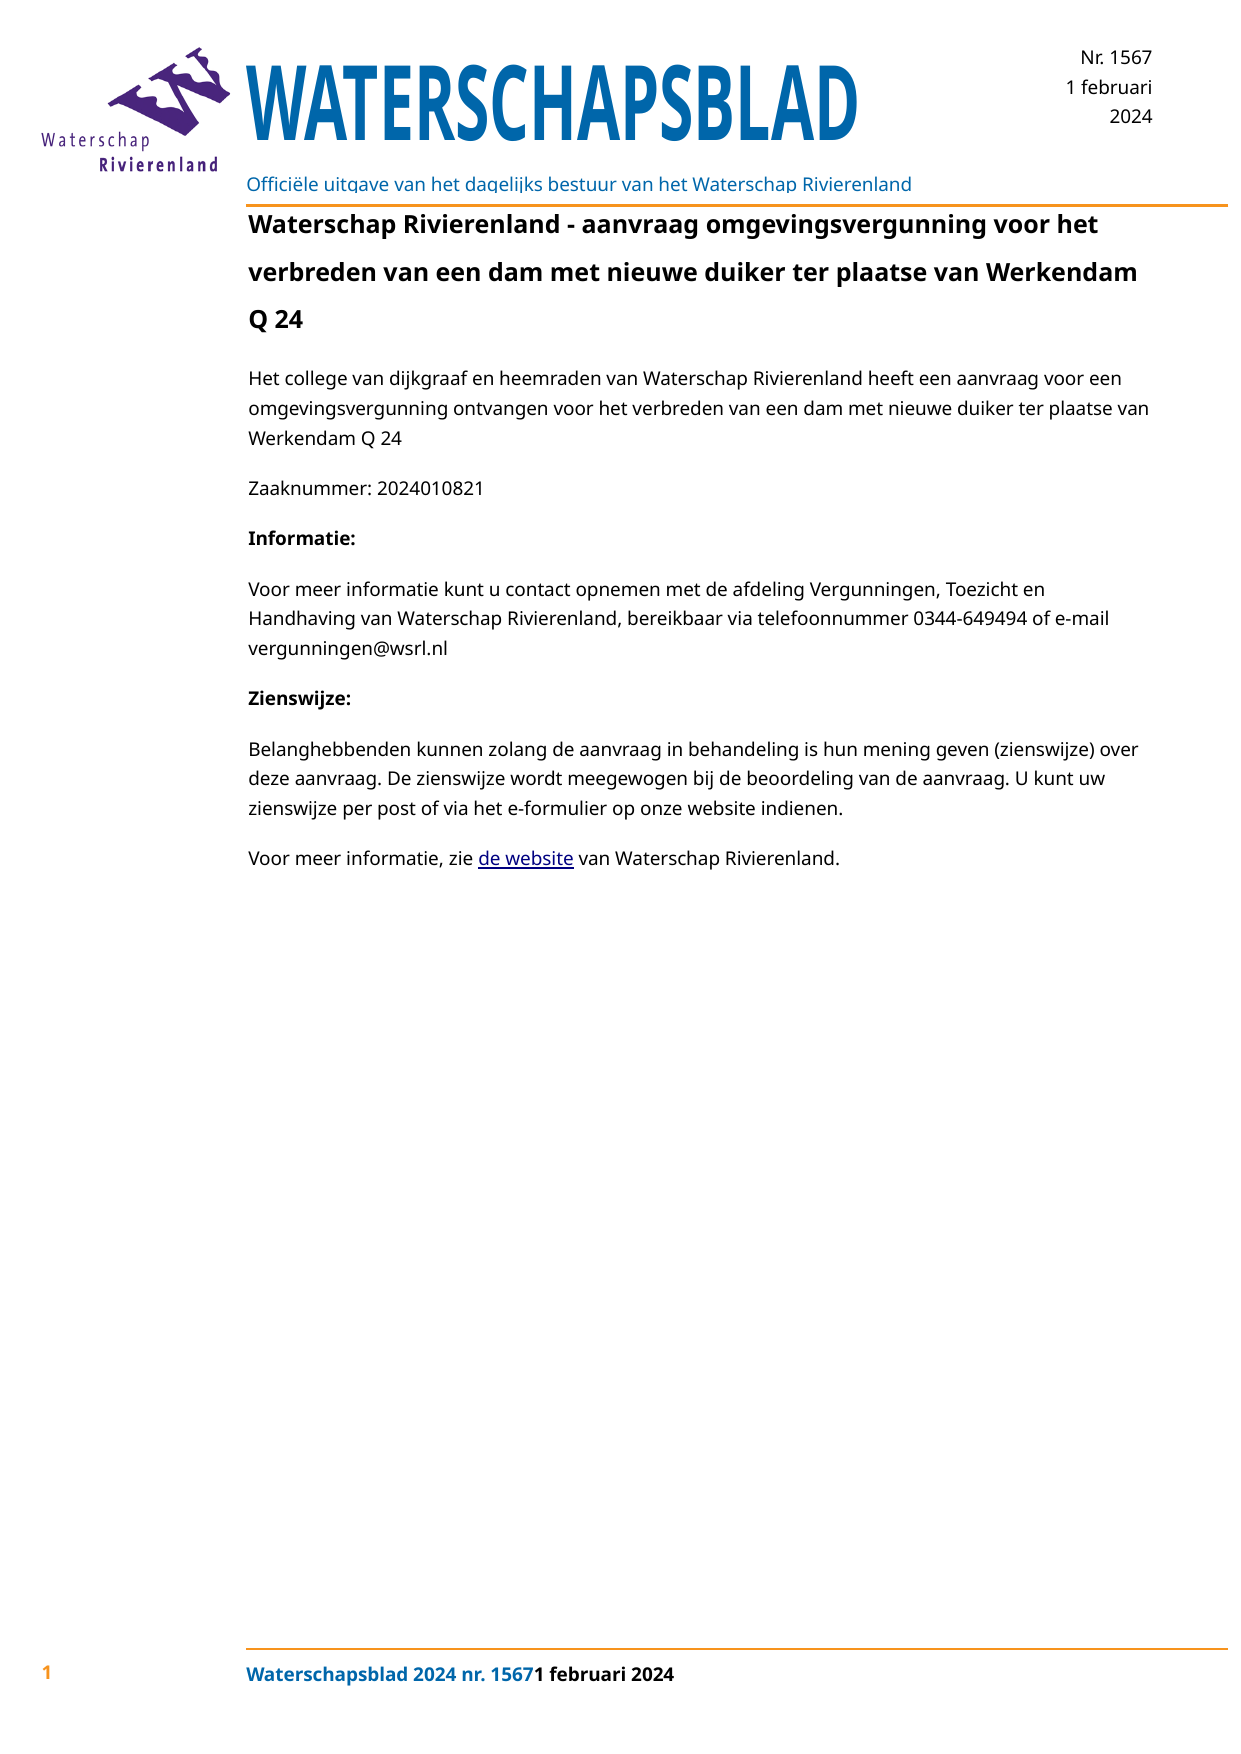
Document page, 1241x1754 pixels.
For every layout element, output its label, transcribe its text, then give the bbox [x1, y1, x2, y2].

text Belanghebbenden kunnen zolang de aanvraag in behandeling is hun mening geven (zienswijze) over deze aanvraag. De zienswijze wordt meegewogen bij de beoordeling van de aanvraag. U kunt uw zienswijze per post of via het e-formulier op onze website indienen. [248, 736, 1152, 821]
picture [41, 47, 231, 172]
text Zienswijze: [248, 686, 1152, 711]
text Voor meer informatie, zie de website van Waterschap Rivierenland. [248, 846, 1152, 871]
text Voor meer informatie kunt u contact opnemen met de afdeling Vergunningen, Toezicht en Handhaving van Waterschap Rivierenland, bereikbaar via telefoonnummer 0344-649494 of e-mail vergunningen@wsrl.nl [248, 576, 1152, 661]
text Zaaknummer: 2024010821 [248, 475, 1152, 501]
text Waterschap Rivierenland - aanvraag omgevingsvergunning voor het verbreden van een dam met nieuwe duiker ter plaatse van Werkendam Q 24 [248, 207, 1152, 336]
text Het college van dijkgraaf en heemraden van Waterschap Rivierenland heeft een aanvraag voor een omgevingsvergunning ontvangen voor het verbreden van een dam met nieuwe duiker ter plaatse van Werkendam Q 24 [248, 366, 1152, 450]
text Informatie: [248, 526, 1152, 551]
